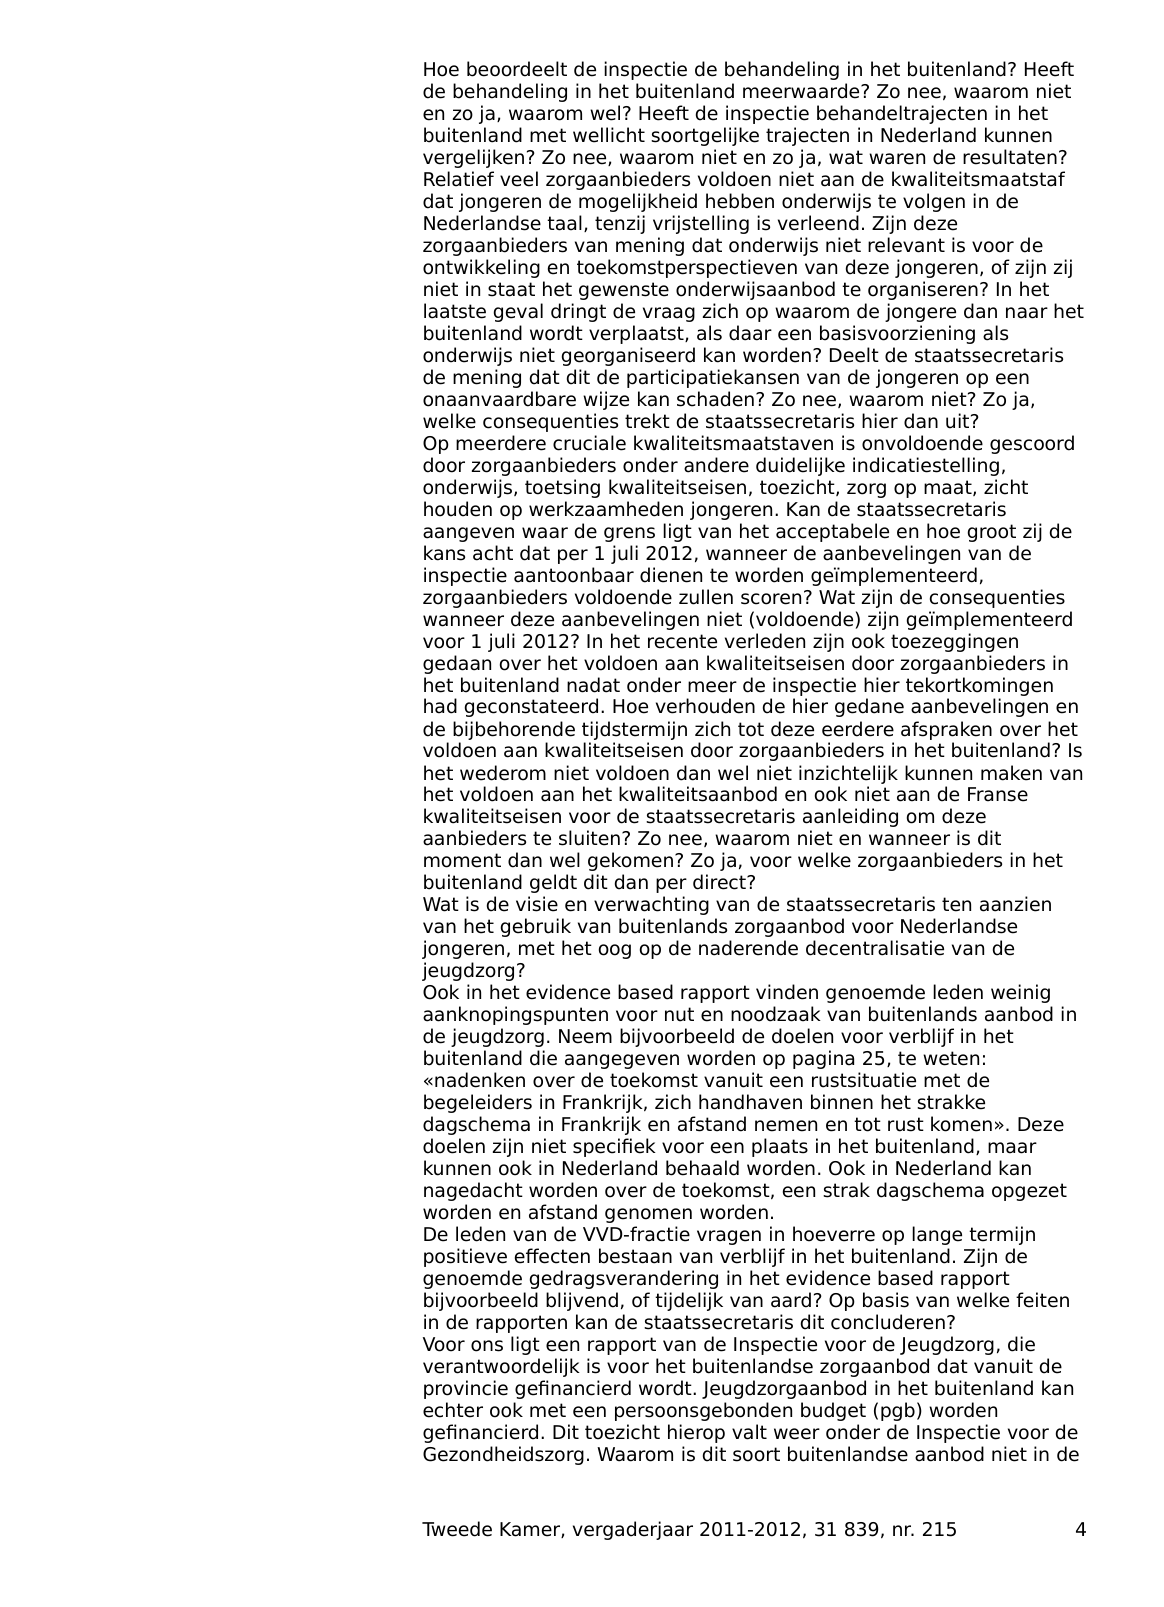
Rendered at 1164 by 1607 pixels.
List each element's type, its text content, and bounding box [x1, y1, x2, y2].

text Hoe beoordeelt de inspectie de behandeling in het buitenland? Heeft de behandeling in het buitenland meerwaarde? Zo nee, waarom niet en zo ja, waarom wel? Heeft de inspectie behandeltrajecten in het buitenland met wellicht soortgelijke trajecten in Nederland kunnen vergelijken? Zo nee, waarom niet en zo ja, wat waren de resultaten? [422, 59, 1087, 169]
text Voor ons ligt een rapport van de Inspectie voor de Jeugdzorg, die verantwoordelijk is voor het buitenlandse zorgaanbod dat vanuit de provincie gefinancierd wordt. Jeugdzorgaanbod in het buitenland kan echter ook met een persoonsgebonden budget (pgb) worden gefinancierd. Dit toezicht hierop valt weer onder de Inspectie voor de Gezondheidszorg. Waarom is dit soort buitenlandse aanbod niet in de [422, 1334, 1087, 1466]
text Relatief veel zorgaanbieders voldoen niet aan de kwaliteitsmaatstaf dat jongeren de mogelijkheid hebben onderwijs te volgen in de Nederlandse taal, tenzij vrijstelling is verleend. Zijn deze zorgaanbieders van mening dat onderwijs niet relevant is voor de ontwikkeling en toekomstperspectieven van deze jongeren, of zijn zij niet in staat het gewenste onderwijsaanbod te organiseren? In het laatste geval dringt de vraag zich op waarom de jongere dan naar het buitenland wordt verplaatst, als daar een basisvoorziening als onderwijs niet georganiseerd kan worden? Deelt de staatssecretaris de mening dat dit de participatiekansen van de jongeren op een onaanvaardbare wijze kan schaden? Zo nee, waarom niet? Zo ja, welke consequenties trekt de staatssecretaris hier dan uit? [422, 169, 1087, 433]
text Wat is de visie en verwachting van de staatssecretaris ten aanzien van het gebruik van buitenlands zorgaanbod voor Nederlandse jongeren, met het oog op de naderende decentralisatie van de jeugdzorg? [422, 894, 1087, 982]
text De leden van de VVD-fractie vragen in hoeverre op lange termijn positieve effecten bestaan van verblijf in het buitenland. Zijn de genoemde gedragsverandering in het evidence based rapport bijvoorbeeld blijvend, of tijdelijk van aard? Op basis van welke feiten in de rapporten kan de staatssecretaris dit concluderen? [422, 1224, 1087, 1334]
text Op meerdere cruciale kwaliteitsmaatstaven is onvoldoende gescoord door zorgaanbieders onder andere duidelijke indicatiestelling, onderwijs, toetsing kwaliteitseisen, toezicht, zorg op maat, zicht houden op werkzaamheden jongeren. Kan de staatssecretaris aangeven waar de grens ligt van het acceptabele en hoe groot zij de kans acht dat per 1 juli 2012, wanneer de aanbevelingen van de inspectie aantoonbaar dienen te worden geïmplementeerd, zorgaanbieders voldoende zullen scoren? Wat zijn de consequenties wanneer deze aanbevelingen niet (voldoende) zijn geïmplementeerd voor 1 juli 2012? In het recente verleden zijn ook toezeggingen gedaan over het voldoen aan kwaliteitseisen door zorgaanbieders in het buitenland nadat onder meer de inspectie hier tekortkomingen had geconstateerd. Hoe verhouden de hier gedane aanbevelingen en de bijbehorende tijdstermijn zich tot deze eerdere afspraken over het voldoen aan kwaliteitseisen door zorgaanbieders in het buitenland? Is het wederom niet voldoen dan wel niet inzichtelijk kunnen maken van het voldoen aan het kwaliteitsaanbod en ook niet aan de Franse kwaliteitseisen voor de staatssecretaris aanleiding om deze aanbieders te sluiten? Zo nee, waarom niet en wanneer is dit moment dan wel gekomen? Zo ja, voor welke zorgaanbieders in het buitenland geldt dit dan per direct? [422, 433, 1087, 894]
text Ook in het evidence based rapport vinden genoemde leden weinig aanknopingspunten voor nut en noodzaak van buitenlands aanbod in de jeugdzorg. Neem bijvoorbeeld de doelen voor verblijf in het buitenland die aangegeven worden op pagina 25, te weten: «nadenken over de toekomst vanuit een rustsituatie met de begeleiders in Frankrijk, zich handhaven binnen het strakke dagschema in Frankrijk en afstand nemen en tot rust komen». Deze doelen zijn niet specifiek voor een plaats in het buitenland, maar kunnen ook in Nederland behaald worden. Ook in Nederland kan nagedacht worden over de toekomst, een strak dagschema opgezet worden en afstand genomen worden. [422, 982, 1087, 1224]
